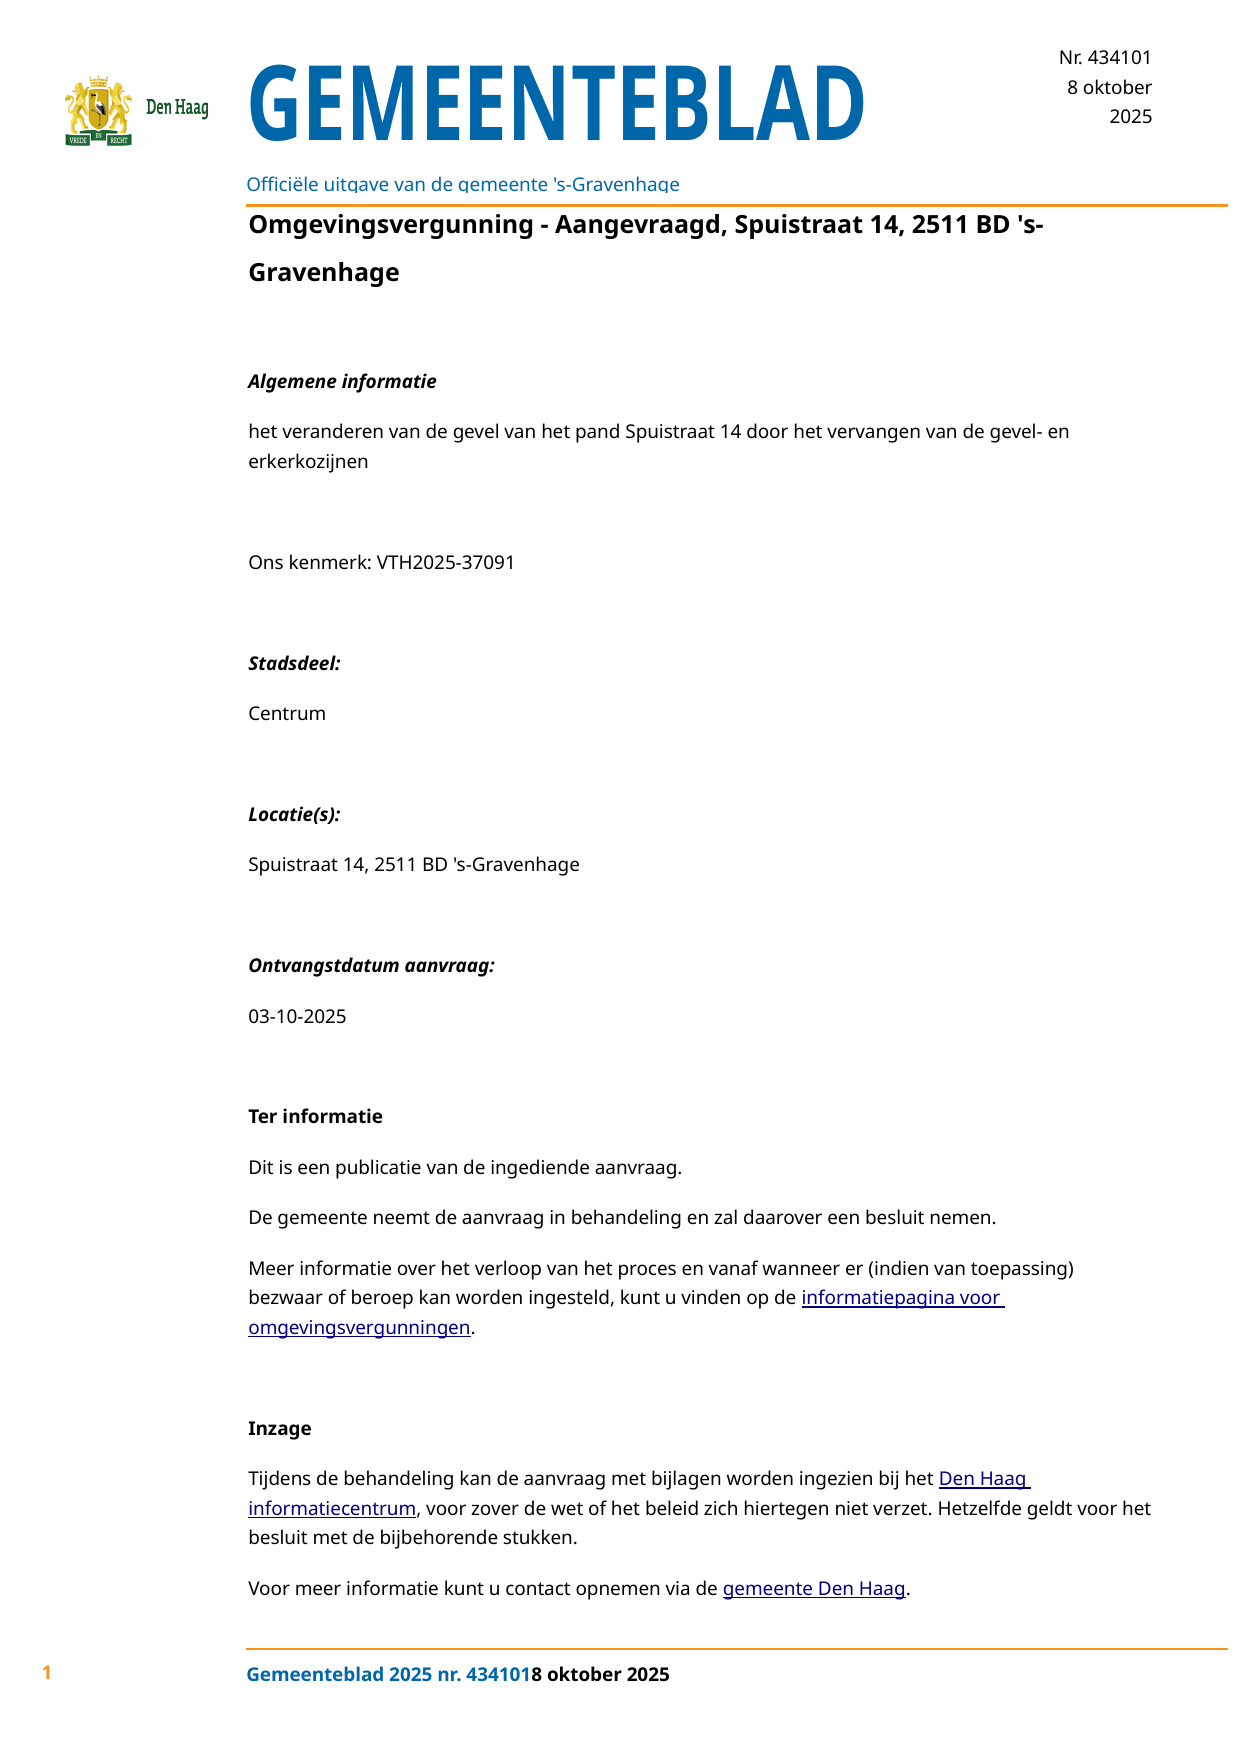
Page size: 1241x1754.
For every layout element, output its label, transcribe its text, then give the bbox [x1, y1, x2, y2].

text Centrum [248, 700, 1152, 726]
text Spuistraat 14, 2511 BD 's-Gravenhage [248, 852, 1152, 877]
text Omgevingsvergunning - Aangevraagd, Spuistraat 14, 2511 BD 's-Gravenhage [248, 207, 1152, 288]
text Stadsdeel: [248, 650, 1152, 676]
text het veranderen van de gevel van het pand Spuistraat 14 door het vervangen van de gevel- en erkerkozijnen [248, 419, 1152, 474]
text Algemene informatie [248, 368, 1152, 394]
text 03-10-2025 [248, 1003, 1152, 1029]
text De gemeente neemt de aanvraag in behandeling en zal daarover een besluit nemen. [248, 1204, 1152, 1230]
text Ons kenmerk: VTH2025-37091 [248, 549, 1152, 575]
text Meer informatie over het verloop van het proces en vanaf wanneer er (indien van toepassing) bezwaar of beroep kan worden ingesteld, kunt u vinden op de informatiepagina voor omgevingsvergunningen. [248, 1255, 1152, 1340]
text Ter informatie [248, 1104, 1152, 1129]
text Ontvangstdatum aanvraag: [248, 952, 1152, 978]
text Tijdens de behandeling kan de aanvraag met bijlagen worden ingezien bij het Den Haag informatiecentrum, voor zover de wet of het beleid zich hiertegen niet verzet. Hetzelfde geldt voor het besluit met de bijbehorende stukken. [248, 1465, 1152, 1550]
text Voor meer informatie kunt u contact opnemen via de gemeente Den Haag. [248, 1575, 1152, 1601]
picture [41, 47, 231, 172]
text Locatie(s): [248, 801, 1152, 827]
text Inzage [248, 1415, 1152, 1441]
text Dit is een publicatie van de ingediende aanvraag. [248, 1154, 1152, 1180]
